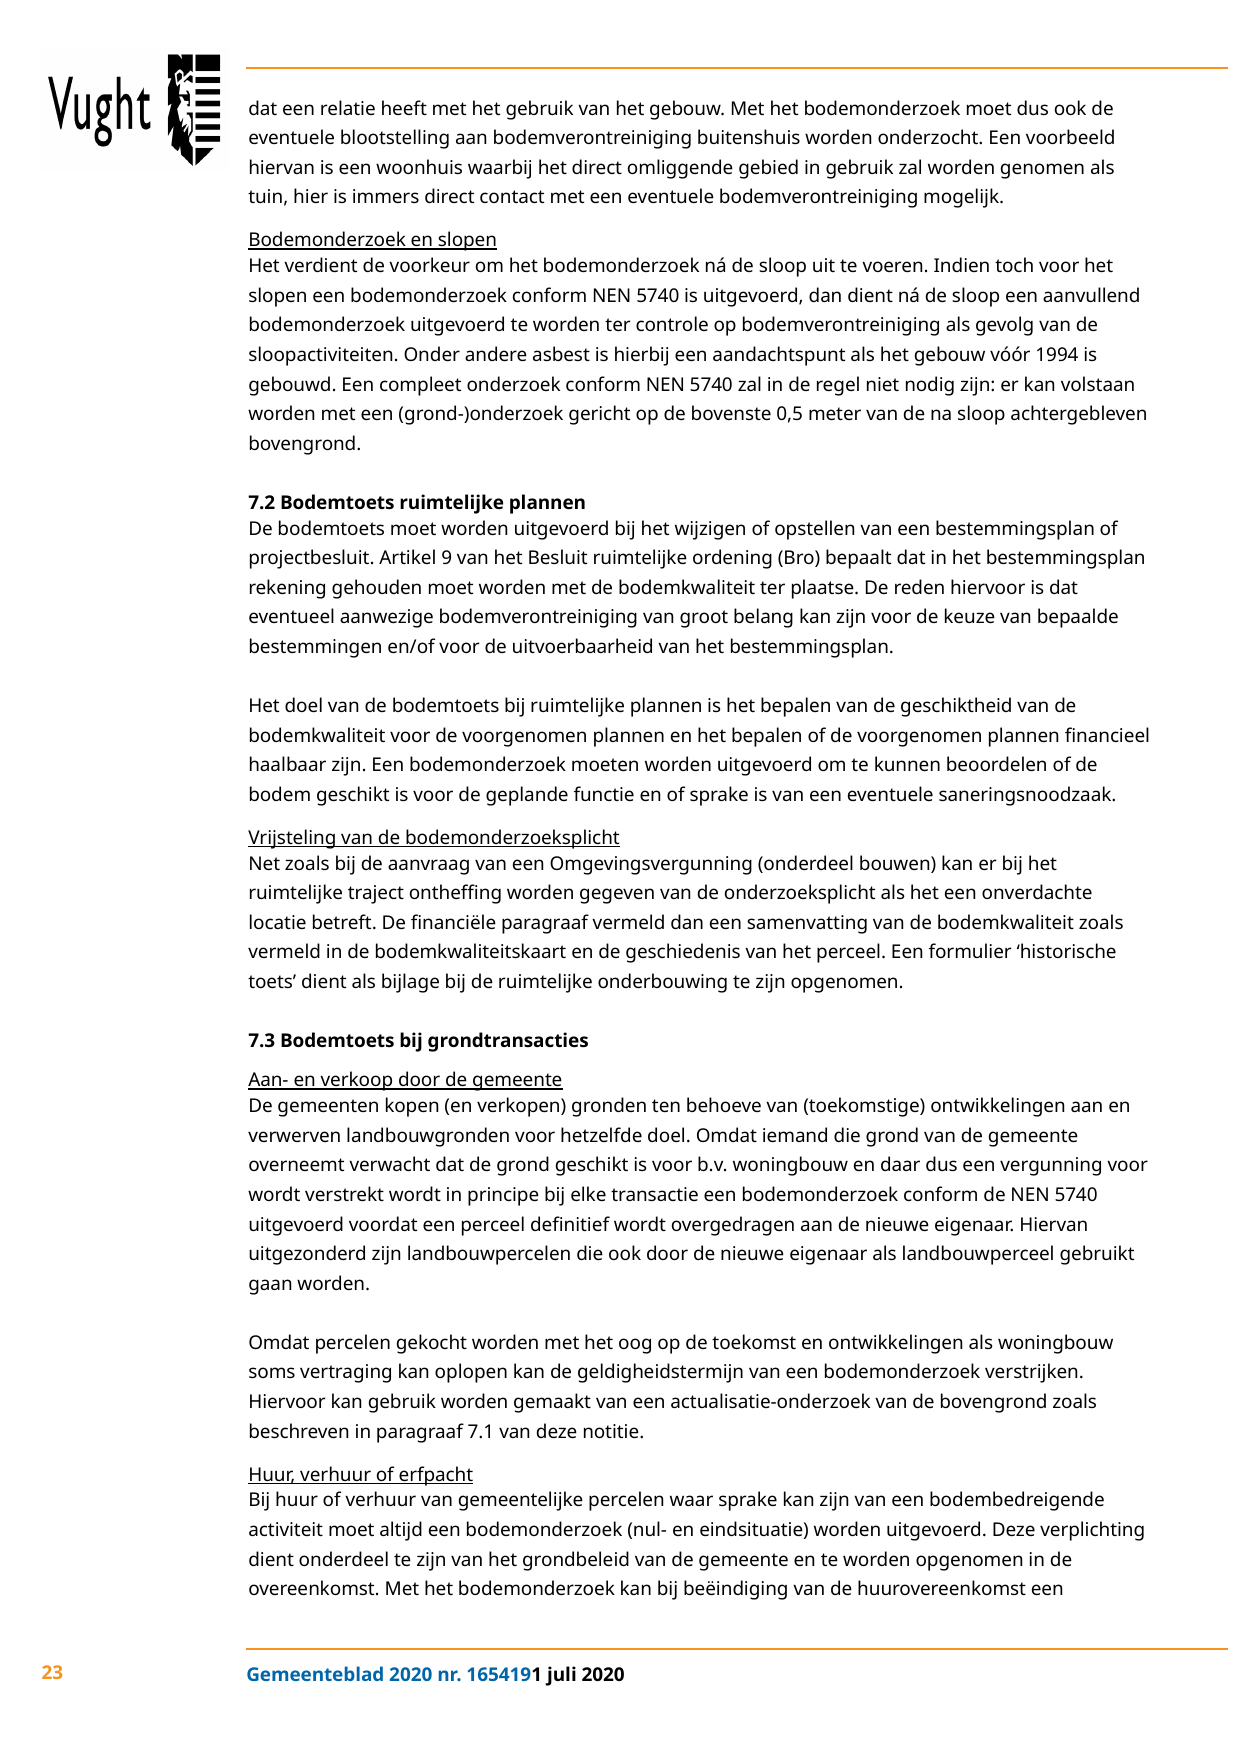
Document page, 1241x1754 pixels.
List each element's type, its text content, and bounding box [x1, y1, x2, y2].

text Omdat percelen gekocht worden met het oog op de toekomst en ontwikkelingen als woningbouw soms vertraging kan oplopen kan de geldigheidstermijn van een bodemonderzoek verstrijken. [248, 1329, 1152, 1384]
text 7.2 Bodemtoets ruimtelijke plannen [248, 489, 1152, 515]
text Het doel van de bodemtoets bij ruimtelijke plannen is het bepalen van de geschiktheid van de bodemkwaliteit voor de voorgenomen plannen en het bepalen of de voorgenomen plannen financieel haalbaar zijn. Een bodemonderzoek moeten worden uitgevoerd om te kunnen beoordelen of de bodem geschikt is voor de geplande functie en of sprake is van een eventuele saneringsnoodzaak. [248, 692, 1152, 807]
text De gemeenten kopen (en verkopen) gronden ten behoeve van (toekomstige) ontwikkelingen aan en verwerven landbouwgronden voor hetzelfde doel. Omdat iemand die grond van de gemeente overneemt verwacht dat de grond geschikt is voor b.v. woningbouw en daar dus een vergunning voor wordt verstrekt wordt in principe bij elke transactie een bodemonderzoek conform de NEN 5740 uitgevoerd voordat een perceel definitief wordt overgedragen aan de nieuwe eigenaar. Hiervan uitgezonderd zijn landbouwpercelen die ook door de nieuwe eigenaar als landbouwperceel gebruikt gaan worden. [248, 1092, 1152, 1296]
text Bodemonderzoek en slopen [248, 227, 1152, 252]
text Hiervoor kan gebruik worden gemaakt van een actualisatie-onderzoek van de bovengrond zoals beschreven in paragraaf 7.1 van deze notitie. [248, 1388, 1152, 1443]
text 7.3 Bodemtoets bij grondtransacties [248, 1027, 1152, 1053]
text Bij huur of verhuur van gemeentelijke percelen waar sprake kan zijn van een bodembedreigende activiteit moet altijd een bodemonderzoek (nul- en eindsituatie) worden uitgevoerd. Deze verplichting dient onderdeel te zijn van het grondbeleid van de gemeente en te worden opgenomen in de overeenkomst. Met het bodemonderzoek kan bij beëindiging van de huurovereenkomst een [248, 1487, 1152, 1601]
text Aan- en verkoop door de gemeente [248, 1067, 1152, 1092]
text Vrijsteling van de bodemonderzoeksplicht [248, 824, 1152, 850]
text Huur, verhuur of erfpacht [248, 1461, 1152, 1487]
text dat een relatie heeft met het gebruik van het gebouw. Met het bodemonderzoek moet dus ook de eventuele blootstelling aan bodemverontreiniging buitenshuis worden onderzocht. Een voorbeeld hiervan is een woonhuis waarbij het direct omliggende gebied in gebruik zal worden genomen als tuin, hier is immers direct contact met een eventuele bodemverontreiniging mogelijk. [248, 95, 1152, 209]
picture [41, 47, 231, 172]
text Het verdient de voorkeur om het bodemonderzoek ná de sloop uit te voeren. Indien toch voor het slopen een bodemonderzoek conform NEN 5740 is uitgevoerd, dan dient ná de sloop een aanvullend bodemonderzoek uitgevoerd te worden ter controle op bodemverontreiniging als gevolg van de sloopactiviteiten. Onder andere asbest is hierbij een aandachtspunt als het gebouw vóór 1994 is gebouwd. Een compleet onderzoek conform NEN 5740 zal in de regel niet nodig zijn: er kan volstaan worden met een (grond-)onderzoek gericht op de bovenste 0,5 meter van de na sloop achtergebleven bovengrond. [248, 252, 1152, 456]
text De bodemtoets moet worden uitgevoerd bij het wijzigen of opstellen van een bestemmingsplan of projectbesluit. Artikel 9 van het Besluit ruimtelijke ordening (Bro) bepaalt dat in het bestemmingsplan rekening gehouden moet worden met de bodemkwaliteit ter plaatse. De reden hiervoor is dat eventueel aanwezige bodemverontreiniging van groot belang kan zijn voor de keuze van bepaalde bestemmingen en/of voor de uitvoerbaarheid van het bestemmingsplan. [248, 515, 1152, 659]
text Net zoals bij de aanvraag van een Omgevingsvergunning (onderdeel bouwen) kan er bij het ruimtelijke traject ontheffing worden gegeven van de onderzoeksplicht als het een onverdachte locatie betreft. De financiële paragraaf vermeld dan een samenvatting van de bodemkwaliteit zoals vermeld in de bodemkwaliteitskaart en de geschiedenis van het perceel. Een formulier ‘historische toets’ dient als bijlage bij de ruimtelijke onderbouwing te zijn opgenomen. [248, 850, 1152, 994]
